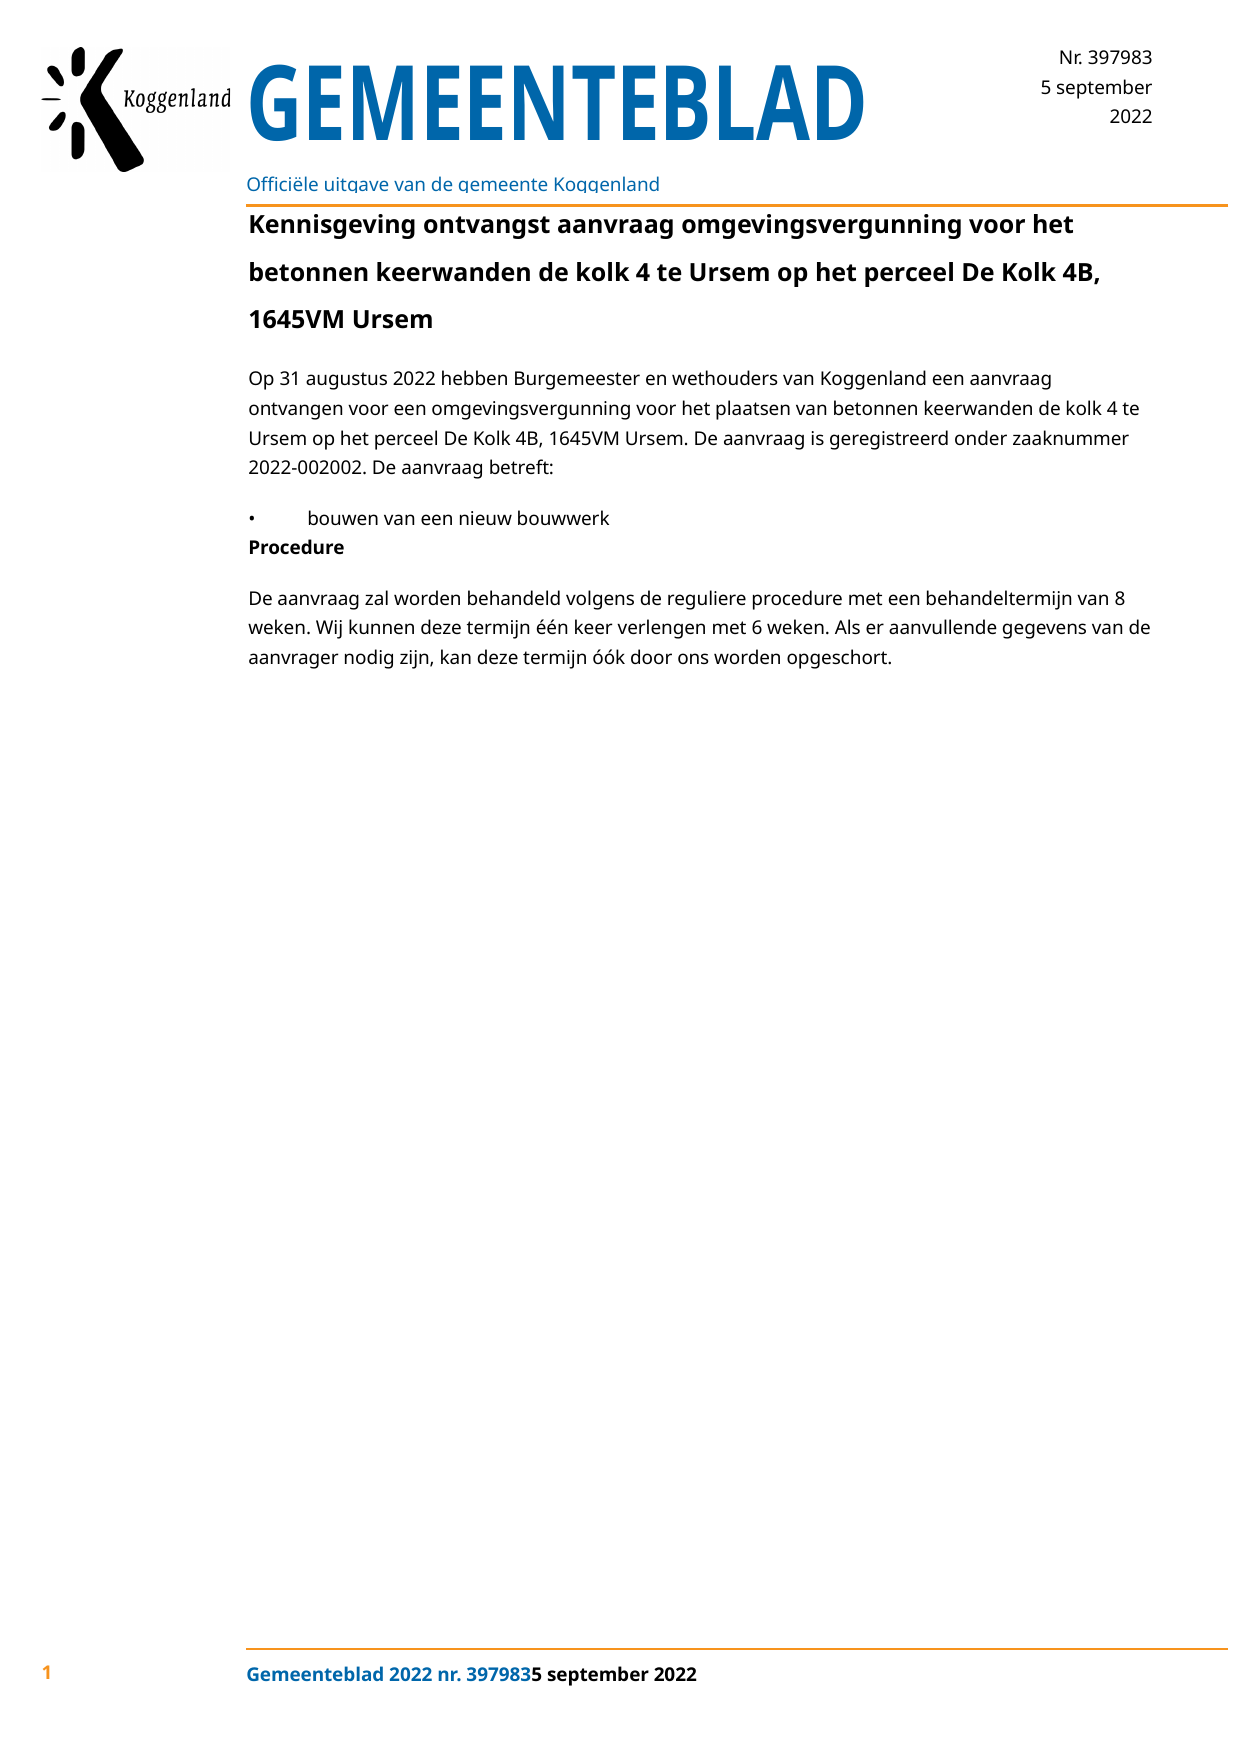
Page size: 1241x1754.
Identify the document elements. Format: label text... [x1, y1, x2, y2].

text Procedure [248, 534, 1152, 560]
list bouwen van een nieuw bouwwerk [248, 505, 1152, 530]
text Kennisgeving ontvangst aanvraag omgevingsvergunning voor het betonnen keerwanden de kolk 4 te Ursem op het perceel De Kolk 4B, 1645VM Ursem [248, 207, 1152, 336]
picture [41, 47, 231, 172]
text De aanvraag zal worden behandeld volgens de reguliere procedure met een behandeltermijn van 8 weken. Wij kunnen deze termijn één keer verlengen met 6 weken. Als er aanvullende gegevens van de aanvrager nodig zijn, kan deze termijn óók door ons worden opgeschort. [248, 585, 1152, 669]
text Op 31 augustus 2022 hebben Burgemeester en wethouders van Koggenland een aanvraag ontvangen voor een omgevingsvergunning voor het plaatsen van betonnen keerwanden de kolk 4 te Ursem op het perceel De Kolk 4B, 1645VM Ursem. De aanvraag is geregistreerd onder zaaknummer 2022-002002. De aanvraag betreft: [248, 366, 1152, 480]
